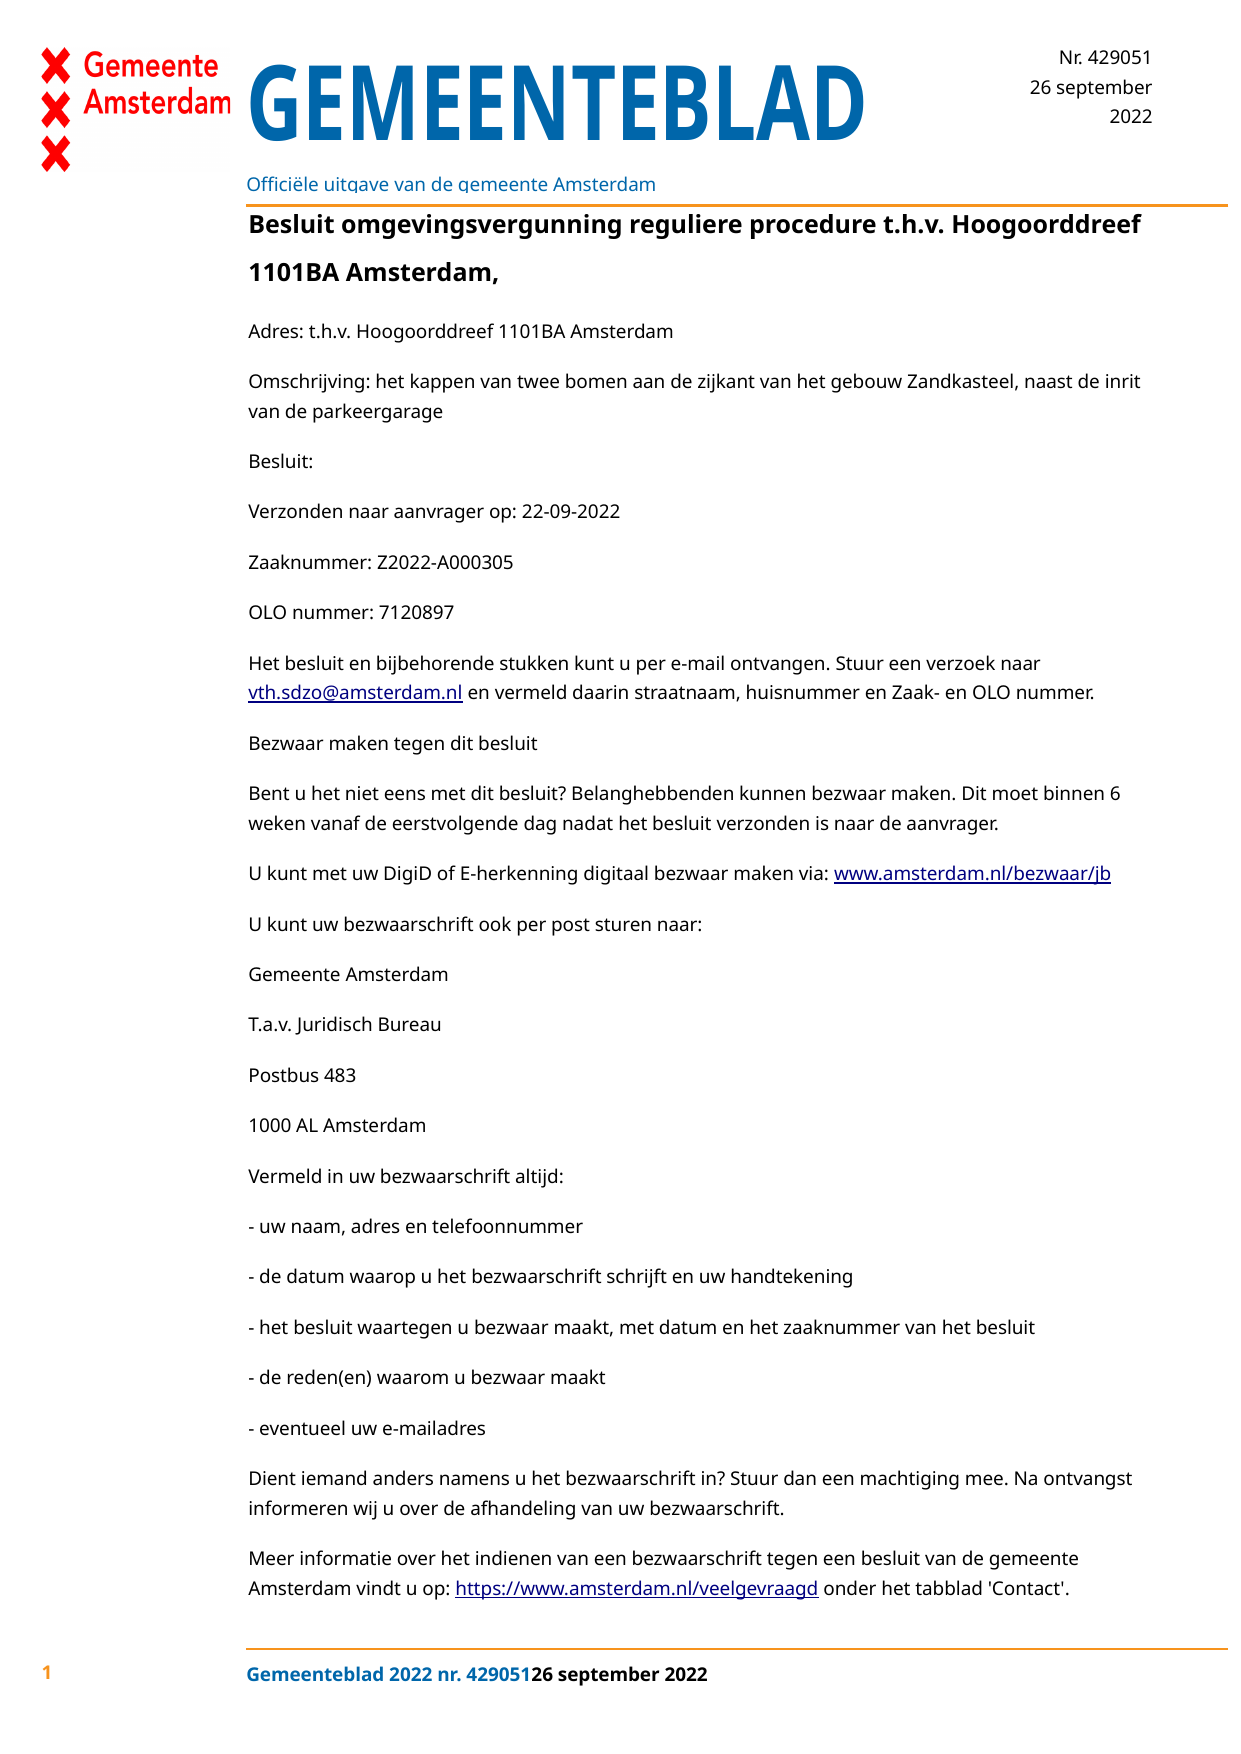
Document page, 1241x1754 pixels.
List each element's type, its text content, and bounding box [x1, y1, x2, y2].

text Gemeente Amsterdam [248, 961, 1152, 987]
text - uw naam, adres en telefoonnummer [248, 1213, 1152, 1239]
text Besluit omgevingsvergunning reguliere procedure t.h.v. Hoogoorddreef 1101BA Amsterdam, [248, 207, 1152, 288]
text U kunt met uw DigiD of E-herkenning digitaal bezwaar maken via: www.amsterdam.nl/bezwaar/jb [248, 860, 1152, 886]
text Bezwaar maken tegen dit besluit [248, 730, 1152, 756]
text T.a.v. Juridisch Bureau [248, 1012, 1152, 1037]
text - de reden(en) waarom u bezwaar maakt [248, 1364, 1152, 1390]
text Verzonden naar aanvrager op: 22-09-2022 [248, 499, 1152, 524]
text - de datum waarop u het bezwaarschrift schrijft en uw handtekening [248, 1264, 1152, 1289]
text - eventueel uw e-mailadres [248, 1415, 1152, 1441]
text U kunt uw bezwaarschrift ook per post sturen naar: [248, 911, 1152, 937]
text Postbus 483 [248, 1062, 1152, 1088]
text Dient iemand anders namens u het bezwaarschrift in? Stuur dan een machtiging mee. Na ontvangst informeren wij u over de afhandeling van uw bezwaarschrift. [248, 1465, 1152, 1521]
text Omschrijving: het kappen van twee bomen aan de zijkant van het gebouw Zandkasteel, naast de inrit van de parkeergarage [248, 368, 1152, 424]
text Het besluit en bijbehorende stukken kunt u per e-mail ontvangen. Stuur een verzoek naar vth.sdzo@amsterdam.nl en vermeld daarin straatnaam, huisnummer en Zaak- en OLO nummer. [248, 650, 1152, 705]
text 1000 AL Amsterdam [248, 1112, 1152, 1138]
text Vermeld in uw bezwaarschrift altijd: [248, 1163, 1152, 1189]
text Besluit: [248, 448, 1152, 474]
picture [41, 47, 231, 172]
text OLO nummer: 7120897 [248, 599, 1152, 625]
text Meer informatie over het indienen van een bezwaarschrift tegen een besluit van de gemeente Amsterdam vindt u op: https://www.amsterdam.nl/veelgevraagd onder het tabblad 'Contact'. [248, 1545, 1152, 1601]
text Bent u het niet eens met dit besluit? Belanghebbenden kunnen bezwaar maken. Dit moet binnen 6 weken vanaf de eerstvolgende dag nadat het besluit verzonden is naar de aanvrager. [248, 780, 1152, 836]
text Adres: t.h.v. Hoogoorddreef 1101BA Amsterdam [248, 318, 1152, 344]
text Zaaknummer: Z2022-A000305 [248, 549, 1152, 575]
text - het besluit waartegen u bezwaar maakt, met datum en het zaaknummer van het besluit [248, 1314, 1152, 1340]
